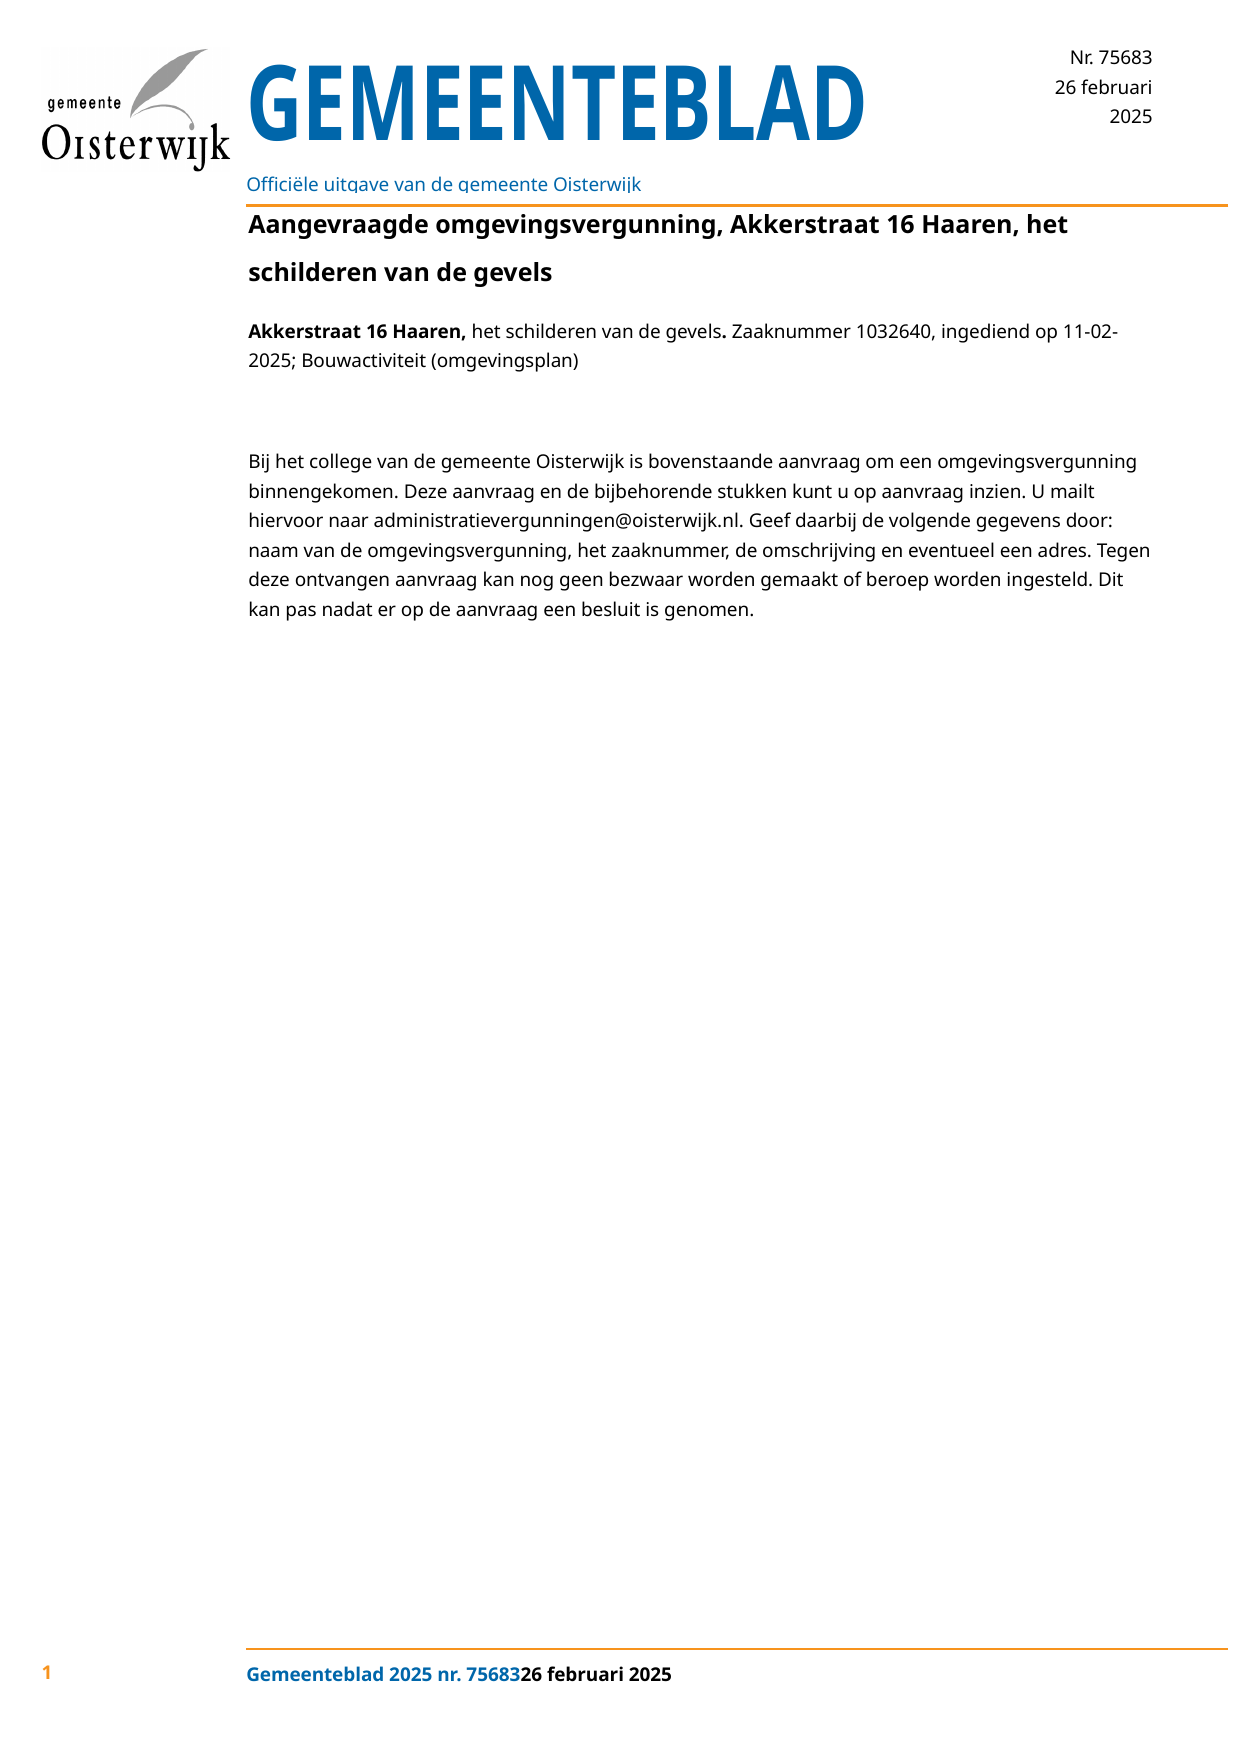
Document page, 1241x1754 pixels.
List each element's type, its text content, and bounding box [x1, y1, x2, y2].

text Bij het college van de gemeente Oisterwijk is bovenstaande aanvraag om een omgevingsvergunning binnengekomen. Deze aanvraag en de bijbehorende stukken kunt u op aanvraag inzien. U mailt hiervoor naar administratievergunningen@oisterwijk.nl. Geef daarbij de volgende gegevens door: naam van de omgevingsvergunning, het zaaknummer, de omschrijving en eventueel een adres. Tegen deze ontvangen aanvraag kan nog geen bezwaar worden gemaakt of beroep worden ingesteld. Dit kan pas nadat er op de aanvraag een besluit is genomen. [248, 448, 1152, 622]
picture [41, 47, 231, 172]
text Aangevraagde omgevingsvergunning, Akkerstraat 16 Haaren, het schilderen van de gevels [248, 207, 1152, 288]
text Akkerstraat 16 Haaren, het schilderen van de gevels. Zaaknummer 1032640, ingediend op 11-02-2025; Bouwactiviteit (omgevingsplan) [248, 318, 1152, 373]
